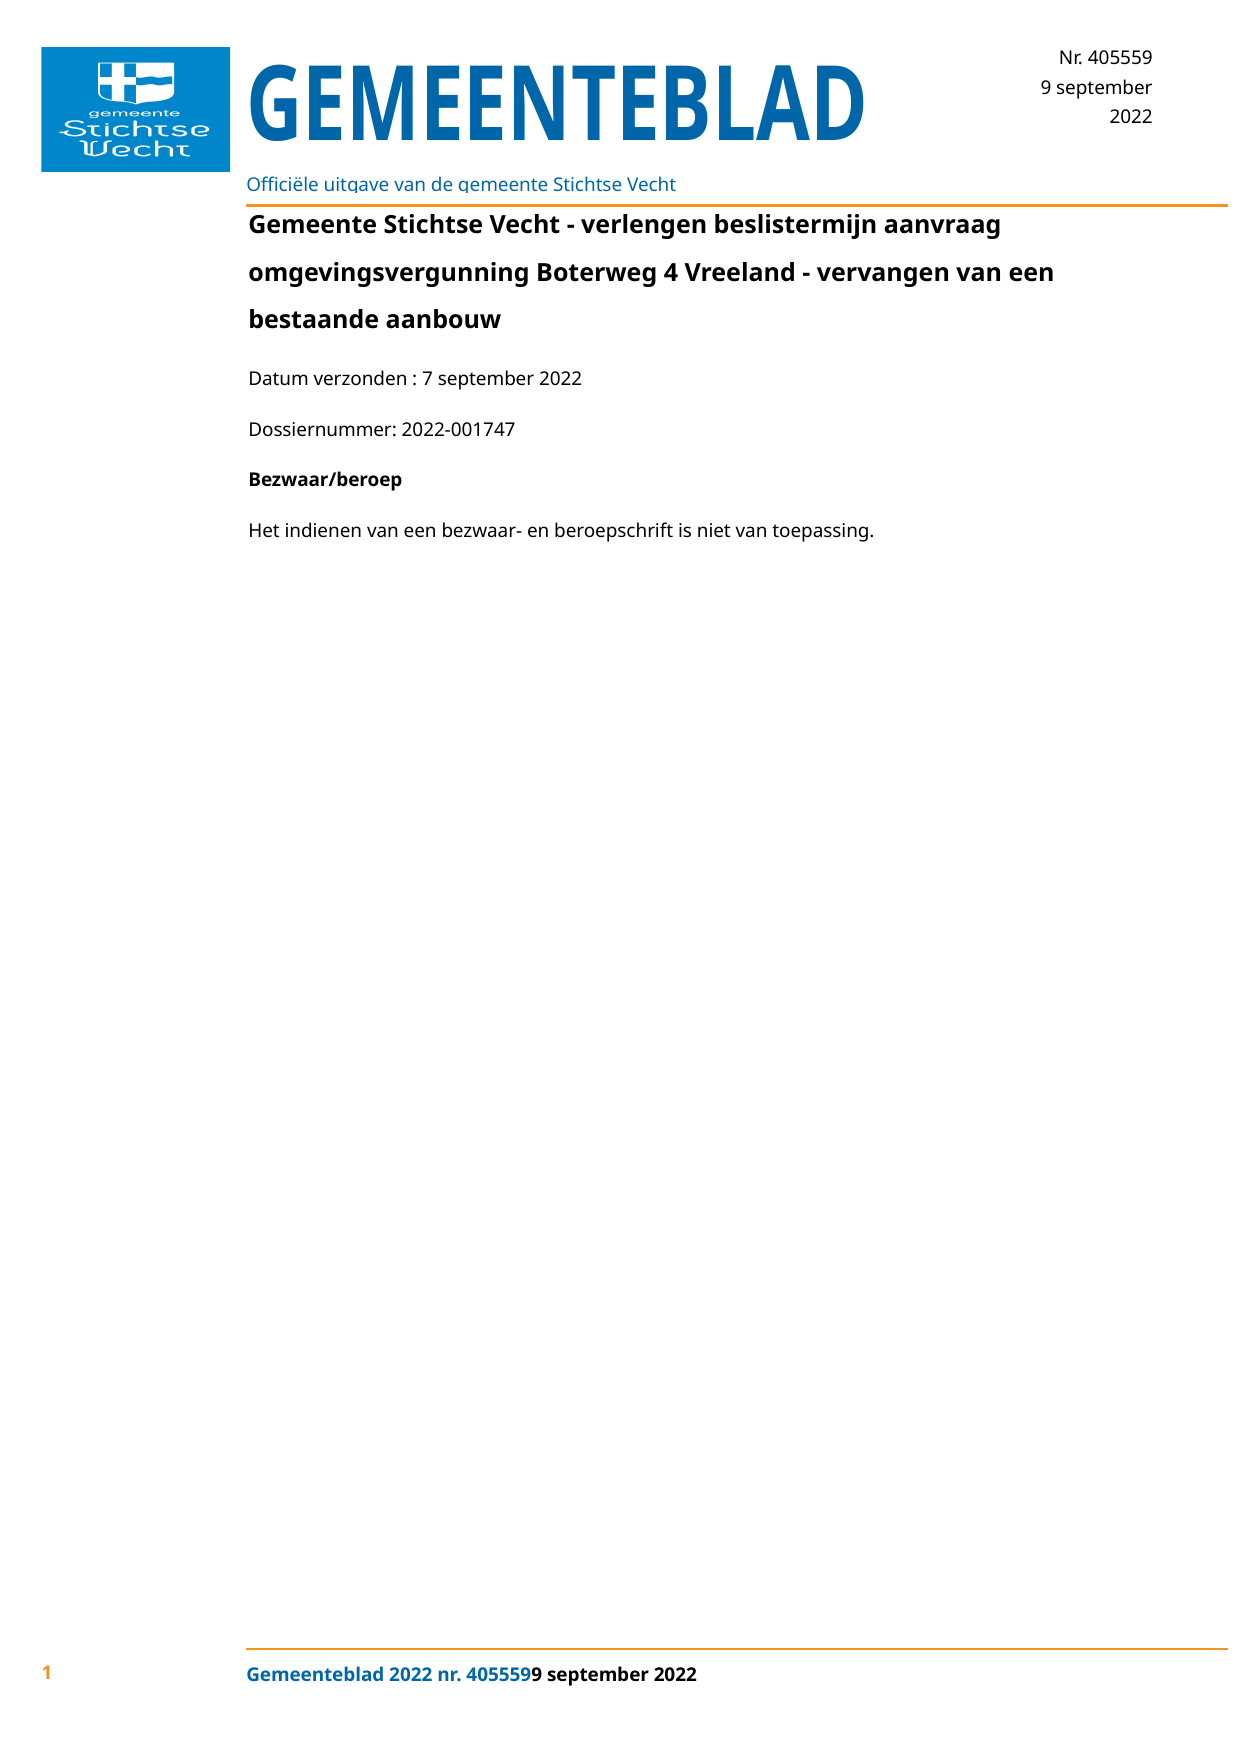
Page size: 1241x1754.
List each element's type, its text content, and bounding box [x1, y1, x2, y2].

picture [137, 63, 174, 103]
text Dossiernummer: 2022-001747 [248, 416, 1152, 442]
picture [99, 63, 135, 101]
text Het indienen van een bezwaar- en beroepschrift is niet van toepassing. [248, 517, 1152, 542]
text Datum verzonden : 7 september 2022 [248, 366, 1152, 391]
text Gemeente Stichtse Vecht - verlengen beslistermijn aanvraag omgevingsvergunning Boterweg 4 Vreeland - vervangen van een bestaande aanbouw [248, 207, 1152, 336]
text Bezwaar/beroep [248, 466, 1152, 492]
